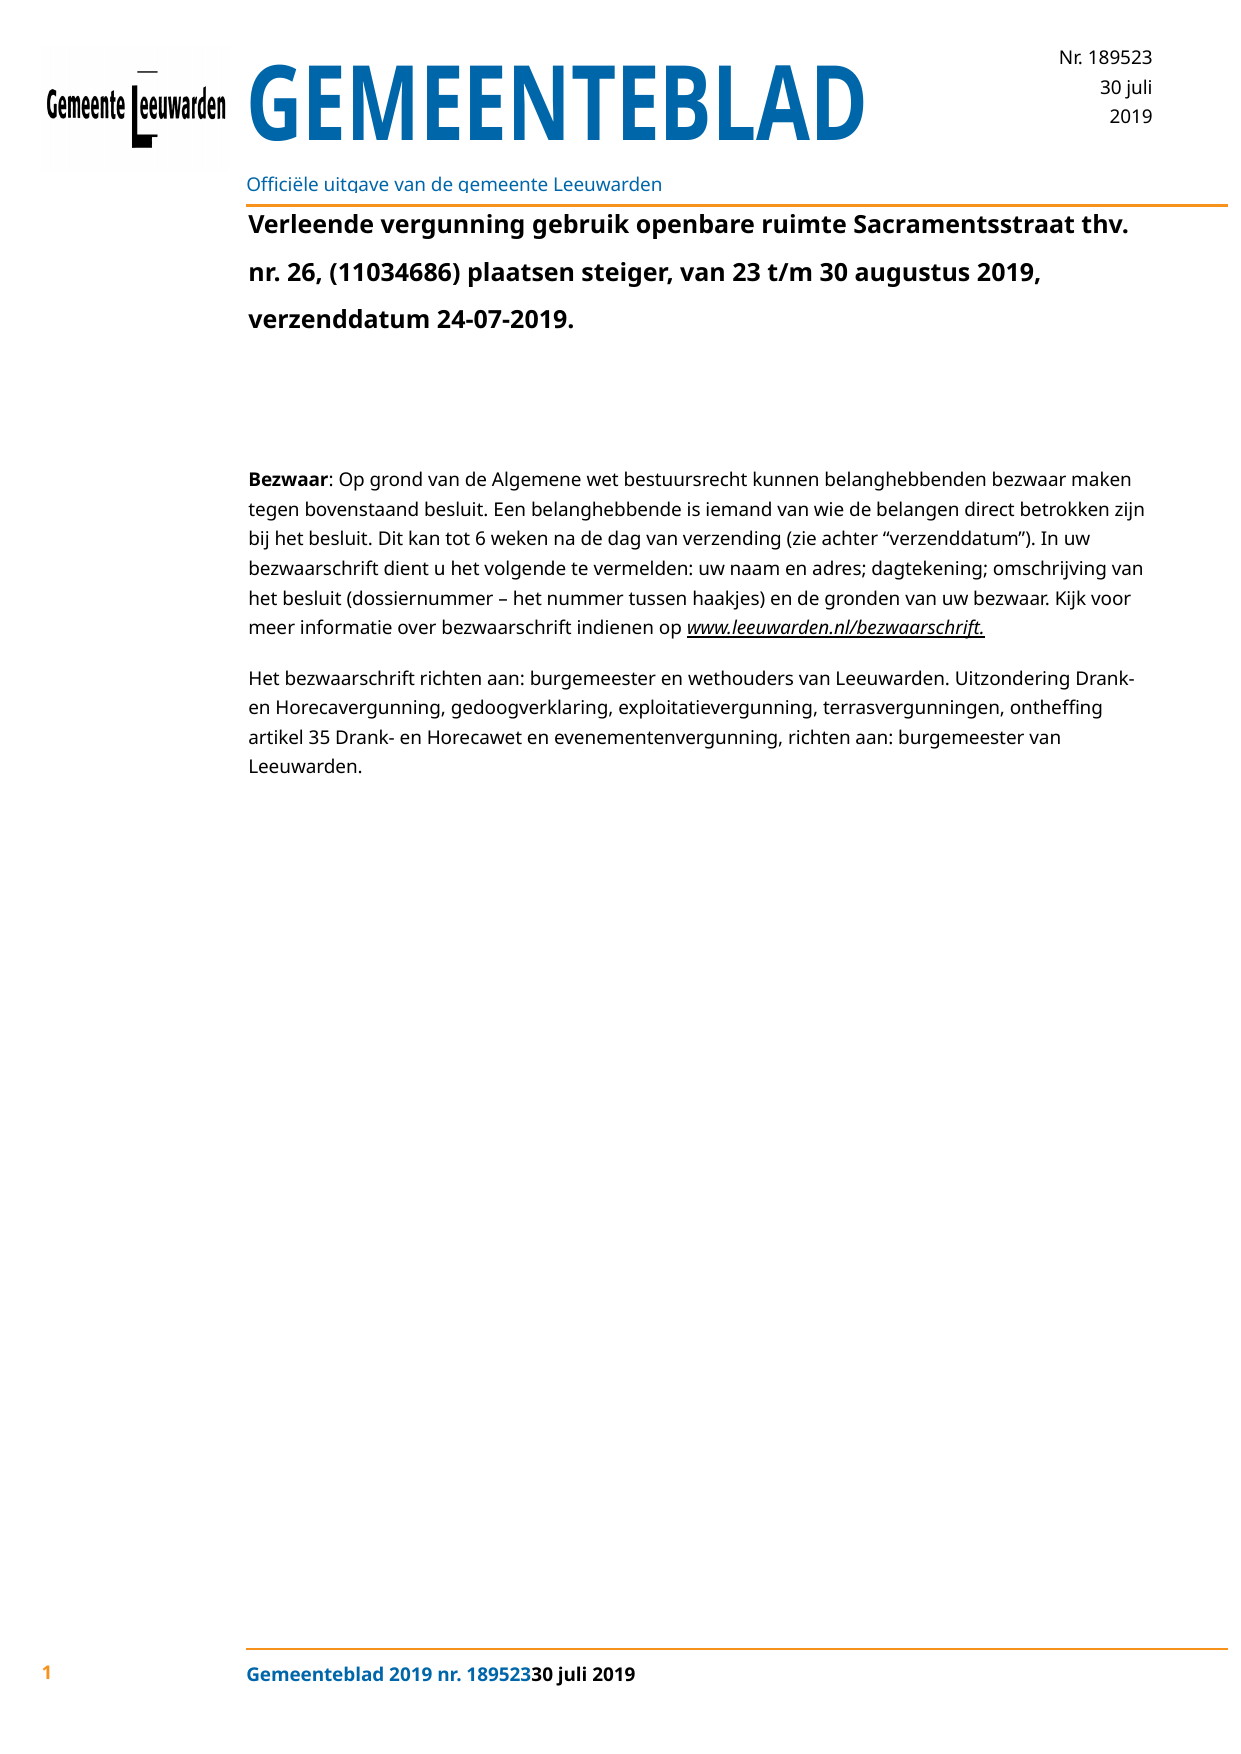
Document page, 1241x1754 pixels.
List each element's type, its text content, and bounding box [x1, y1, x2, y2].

text Verleende vergunning gebruik openbare ruimte Sacramentsstraat thv. nr. 26, (11034686) plaatsen steiger, van 23 t/m 30 augustus 2019, verzenddatum 24-07-2019. [248, 207, 1152, 336]
text Bezwaar: Op grond van de Algemene wet bestuursrecht kunnen belanghebbenden bezwaar maken tegen bovenstaand besluit. Een belanghebbende is iemand van wie de belangen direct betrokken zijn bij het besluit. Dit kan tot 6 weken na de dag van verzending (zie achter “verzenddatum”). In uw bezwaarschrift dient u het volgende te vermelden: uw naam en adres; dagtekening; omschrijving van het besluit (dossiernummer – het nummer tussen haakjes) en de gronden van uw bezwaar. Kijk voor meer informatie over bezwaarschrift indienen op www.leeuwarden.nl/bezwaarschrift. [248, 466, 1152, 640]
text Het bezwaarschrift richten aan: burgemeester en wethouders van Leeuwarden. Uitzondering Drank- en Horecavergunning, gedoogverklaring, exploitatievergunning, terrasvergunningen, ontheffing artikel 35 Drank- en Horecawet en evenementenvergunning, richten aan: burgemeester van Leeuwarden. [248, 665, 1152, 779]
picture [41, 47, 231, 172]
